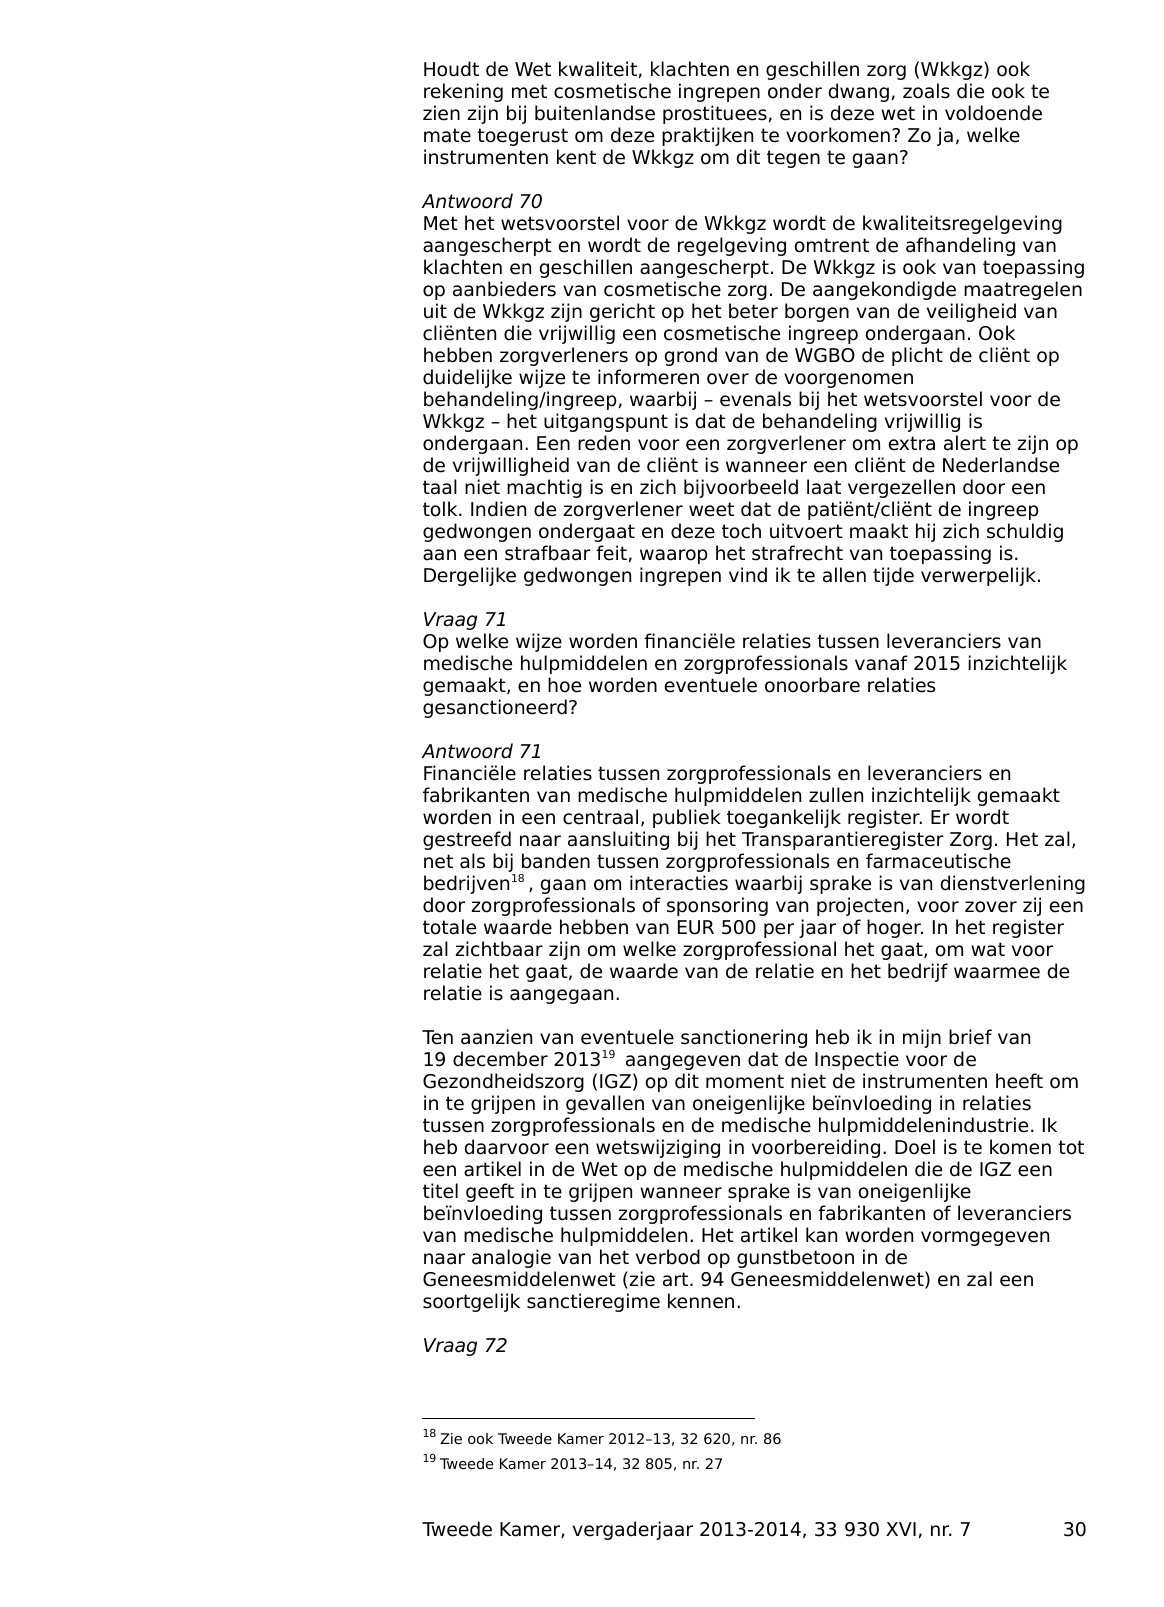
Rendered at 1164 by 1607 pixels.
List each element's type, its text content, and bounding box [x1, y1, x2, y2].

text Vraag 71 [422, 609, 1087, 631]
text Antwoord 71 [422, 741, 1087, 763]
text Vraag 72 [422, 1335, 1087, 1357]
text Tweede Kamer 2013–14, 32 805, nr. 27 [422, 1452, 1087, 1474]
text Financiële relaties tussen zorgprofessionals en leveranciers en fabrikanten van medische hulpmiddelen zullen inzichtelijk gemaakt worden in een centraal, publiek toegankelijk register. Er wordt gestreefd naar aansluiting bij het Transparantieregister Zorg. Het zal, net als bij banden tussen zorgprofessionals en farmaceutische bedrijven, gaan om interacties waarbij sprake is van dienstverlening door zorgprofessionals of sponsoring van projecten, voor zover zij een totale waarde hebben van EUR 500 per jaar of hoger. In het register zal zichtbaar zijn om welke zorgprofessional het gaat, om wat voor relatie het gaat, de waarde van de relatie en het bedrijf waarmee de relatie is aangegaan. [422, 763, 1087, 1005]
text Ten aanzien van eventuele sanctionering heb ik in mijn brief van 19 december 2013 aangegeven dat de Inspectie voor de Gezondheidszorg (IGZ) op dit moment niet de instrumenten heeft om in te grijpen in gevallen van oneigenlijke beïnvloeding in relaties tussen zorgprofessionals en de medische hulpmiddelenindustrie. Ik heb daarvoor een wetswijziging in voorbereiding. Doel is te komen tot een artikel in de Wet op de medische hulpmiddelen die de IGZ een titel geeft in te grijpen wanneer sprake is van oneigenlijke beïnvloeding tussen zorgprofessionals en fabrikanten of leveranciers van medische hulpmiddelen. Het artikel kan worden vormgegeven naar analogie van het verbod op gunstbetoon in de Geneesmiddelenwet (zie art. 94 Geneesmiddelenwet) en zal een soortgelijk sanctieregime kennen. [422, 1027, 1087, 1313]
text Houdt de Wet kwaliteit, klachten en geschillen zorg (Wkkgz) ook rekening met cosmetische ingrepen onder dwang, zoals die ook te zien zijn bij buitenlandse prostituees, en is deze wet in voldoende mate toegerust om deze praktijken te voorkomen? Zo ja, welke instrumenten kent de Wkkgz om dit tegen te gaan? [422, 59, 1087, 169]
text Met het wetsvoorstel voor de Wkkgz wordt de kwaliteitsregelgeving aangescherpt en wordt de regelgeving omtrent de afhandeling van klachten en geschillen aangescherpt. De Wkkgz is ook van toepassing op aanbieders van cosmetische zorg. De aangekondigde maatregelen uit de Wkkgz zijn gericht op het beter borgen van de veiligheid van cliënten die vrijwillig een cosmetische ingreep ondergaan. Ook hebben zorgverleners op grond van de WGBO de plicht de cliënt op duidelijke wijze te informeren over de voorgenomen behandeling/ingreep, waarbij – evenals bij het wetsvoorstel voor de Wkkgz – het uitgangspunt is dat de behandeling vrijwillig is ondergaan. Een reden voor een zorgverlener om extra alert te zijn op de vrijwilligheid van de cliënt is wanneer een cliënt de Nederlandse taal niet machtig is en zich bijvoorbeeld laat vergezellen door een tolk. Indien de zorgverlener weet dat de patiënt/cliënt de ingreep gedwongen ondergaat en deze toch uitvoert maakt hij zich schuldig aan een strafbaar feit, waarop het strafrecht van toepassing is. Dergelijke gedwongen ingrepen vind ik te allen tijde verwerpelijk. [422, 213, 1087, 587]
text Antwoord 70 [422, 191, 1087, 213]
text Zie ook Tweede Kamer 2012–13, 32 620, nr. 86 [422, 1427, 1087, 1449]
text Op welke wijze worden financiële relaties tussen leveranciers van medische hulpmiddelen en zorgprofessionals vanaf 2015 inzichtelijk gemaakt, en hoe worden eventuele onoorbare relaties gesanctioneerd? [422, 631, 1087, 719]
